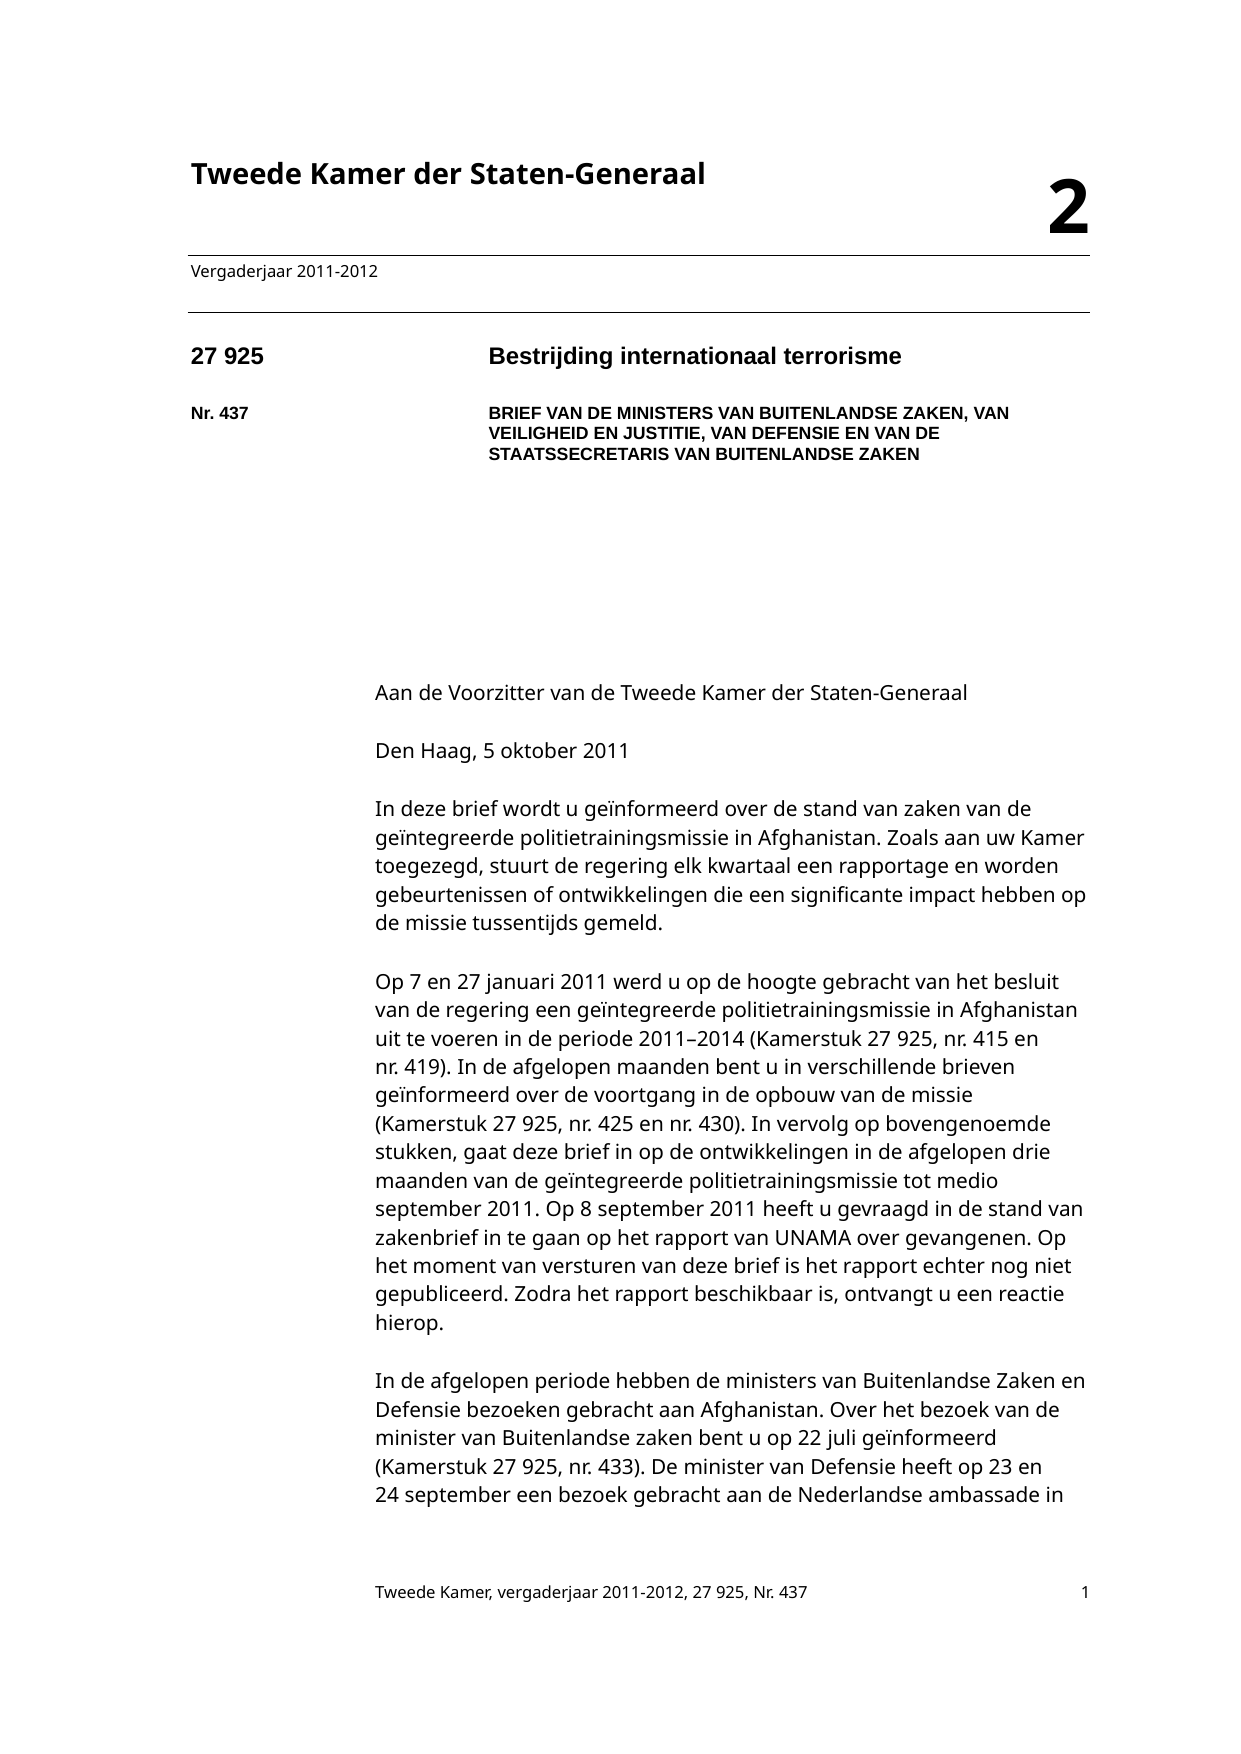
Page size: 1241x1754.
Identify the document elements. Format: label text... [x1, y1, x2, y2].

table_cell Bestrijding internationaal terrorisme [485, 339, 1090, 399]
text Op 7 en 27 januari 2011 werd u op de hoogte gebracht van het besluit van de regering een geïntegreerde politietrainingsmissie in Afghanistan uit te voeren in de periode 2011–2014 (Kamerstuk 27 925, nr. 415 en nr. 419). In de afgelopen maanden bent u in verschillende brieven geïnformeerd over de voortgang in de opbouw van de missie (Kamerstuk 27 925, nr. 425 en nr. 430). In vervolg op bovengenoemde stukken, gaat deze brief in op de ontwikkelingen in de afgelopen drie maanden van de geïntegreerde politietrainingsmissie tot medio september 2011. Op 8 september 2011 heeft u gevraagd in de stand van zakenbrief in te gaan op het rapport van UNAMA over gevangenen. Op het moment van versturen van deze brief is het rapport echter nog niet gepubliceerd. Zodra het rapport beschikbaar is, ontvangt u een reactie hierop. [375, 967, 1090, 1336]
table_cell Vergaderjaar 2011-2012 [188, 256, 485, 312]
table_header 2 [910, 150, 1090, 255]
table_cell [188, 313, 485, 339]
table_cell [485, 256, 1090, 312]
text In deze brief wordt u geïnformeerd over de stand van zaken van de geïntegreerde politietrainingsmissie in Afghanistan. Zoals aan uw Kamer toegezegd, stuurt de regering elk kwartaal een rapportage en worden gebeurtenissen of ontwikkelingen die een significante impact hebben op de missie tussentijds gemeld. [375, 794, 1090, 937]
table_cell [485, 313, 1090, 339]
text Den Haag, 5 oktober 2011 [375, 736, 1090, 764]
table_header Tweede Kamer der Staten-Generaal [188, 150, 909, 255]
text Aan de Voorzitter van de Tweede Kamer der Staten-Generaal [375, 678, 1090, 706]
table_cell BRIEF VAN DE MINISTERS VAN BUITENLANDSE ZAKEN, VAN VEILIGHEID EN JUSTITIE, VAN DEFENSIE EN VAN DE STAATSSECRETARIS VAN BUITENLANDSE ZAKEN [485, 399, 1090, 559]
table_cell Nr. 437 [188, 399, 485, 559]
text In de afgelopen periode hebben de ministers van Buitenlandse Zaken en Defensie bezoeken gebracht aan Afghanistan. Over het bezoek van de minister van Buitenlandse zaken bent u op 22 juli geïnformeerd (Kamerstuk 27 925, nr. 433). De minister van Defensie heeft op 23 en 24 september een bezoek gebracht aan de Nederlandse ambassade in [375, 1366, 1090, 1509]
table_cell 27 925 [188, 339, 485, 399]
